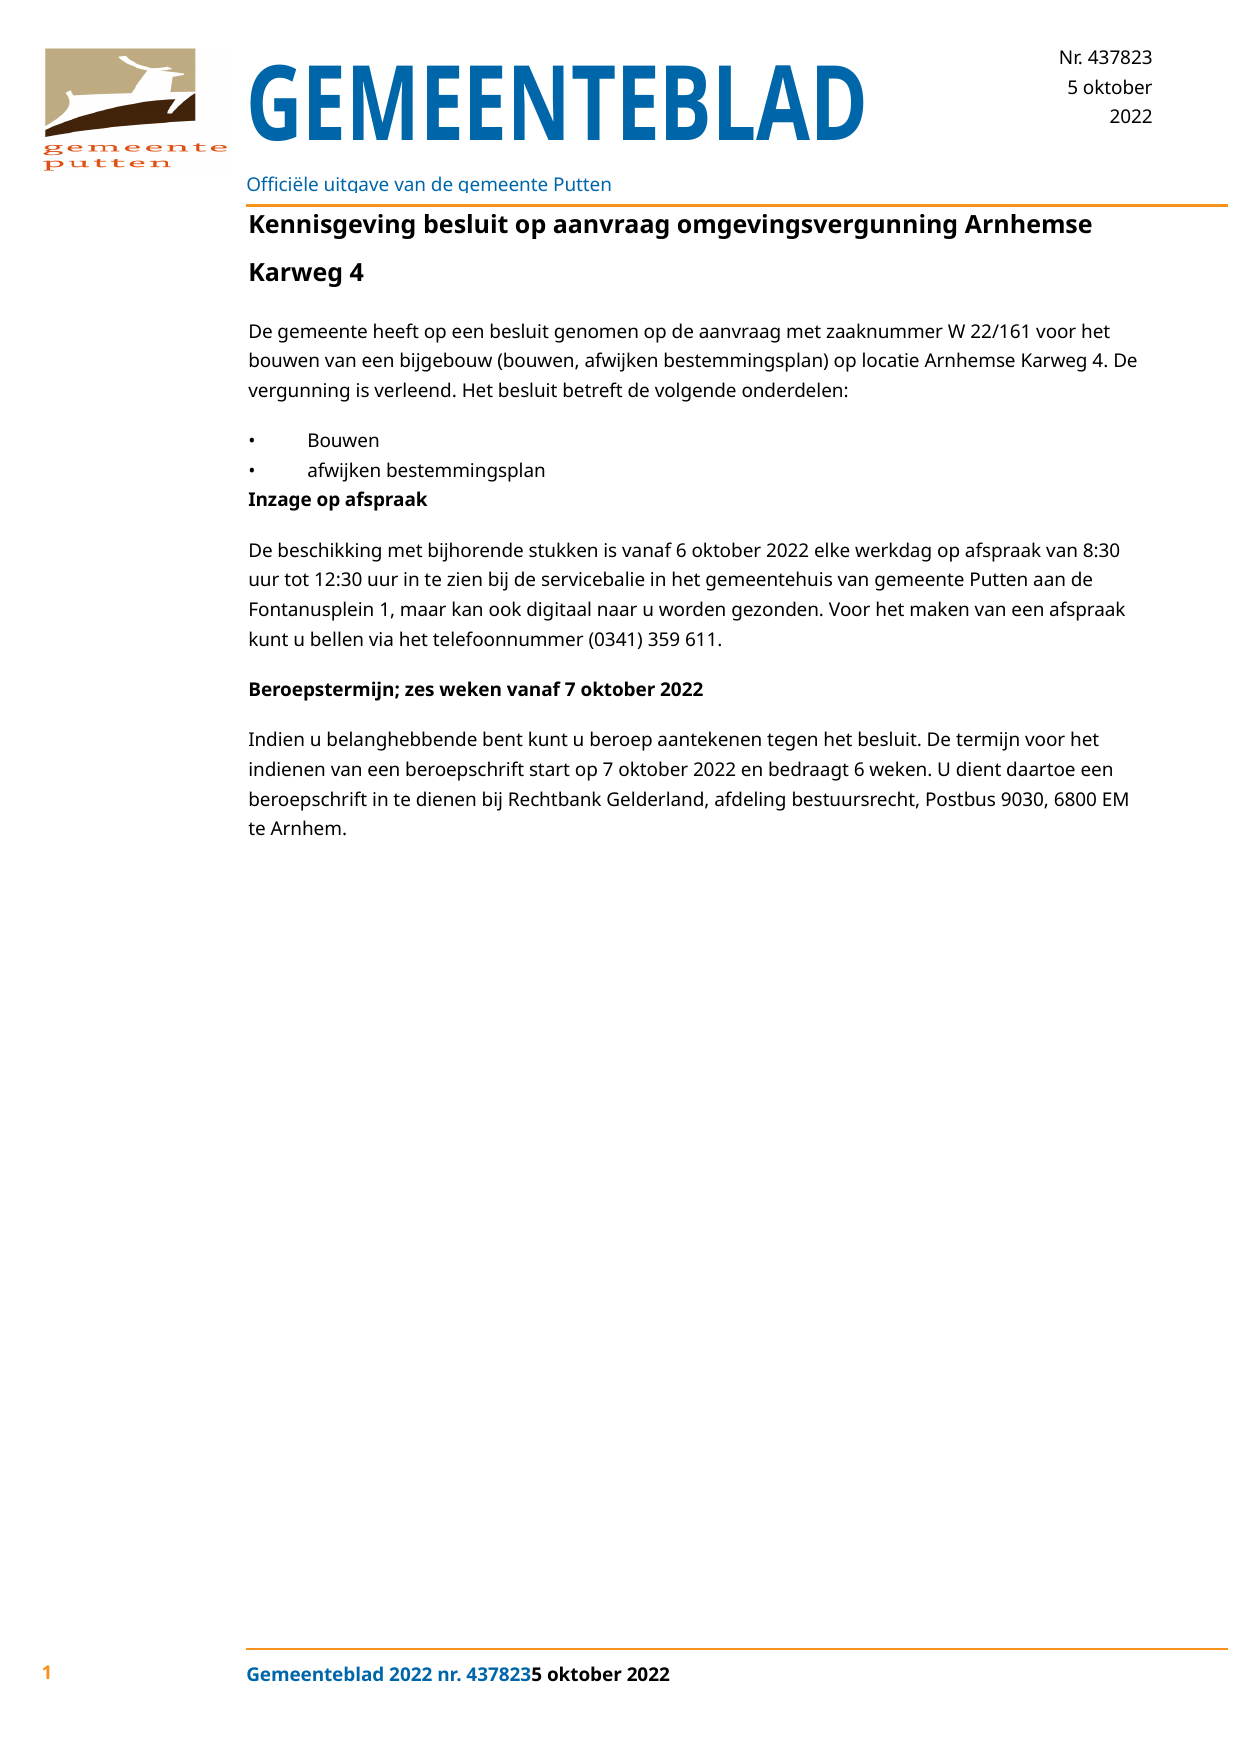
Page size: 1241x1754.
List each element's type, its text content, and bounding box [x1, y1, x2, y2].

text De beschikking met bijhorende stukken is vanaf 6 oktober 2022 elke werkdag op afspraak van 8:30 uur tot 12:30 uur in te zien bij de servicebalie in het gemeentehuis van gemeente Putten aan de Fontanusplein 1, maar kan ook digitaal naar u worden gezonden. Voor het maken van een afspraak kunt u bellen via het telefoonnummer (0341) 359 611. [248, 537, 1152, 652]
list Bouwen [248, 427, 1152, 453]
text Kennisgeving besluit op aanvraag omgevingsvergunning Arnhemse Karweg 4 [248, 207, 1152, 288]
text Beroepstermijn; zes weken vanaf 7 oktober 2022 [248, 676, 1152, 702]
text De gemeente heeft op een besluit genomen op de aanvraag met zaaknummer W 22/161 voor het bouwen van een bijgebouw (bouwen, afwijken bestemmingsplan) op locatie Arnhemse Karweg 4. De vergunning is verleend. Het besluit betreft de volgende onderdelen: [248, 318, 1152, 403]
text Inzage op afspraak [248, 487, 1152, 512]
list afwijken bestemmingsplan [248, 457, 1152, 483]
picture [41, 47, 231, 172]
text Indien u belanghebbende bent kunt u beroep aantekenen tegen het besluit. De termijn voor het indienen van een beroepschrift start op 7 oktober 2022 en bedraagt 6 weken. U dient daartoe een beroepschrift in te dienen bij Rechtbank Gelderland, afdeling bestuursrecht, Postbus 9030, 6800 EM te Arnhem. [248, 727, 1152, 841]
